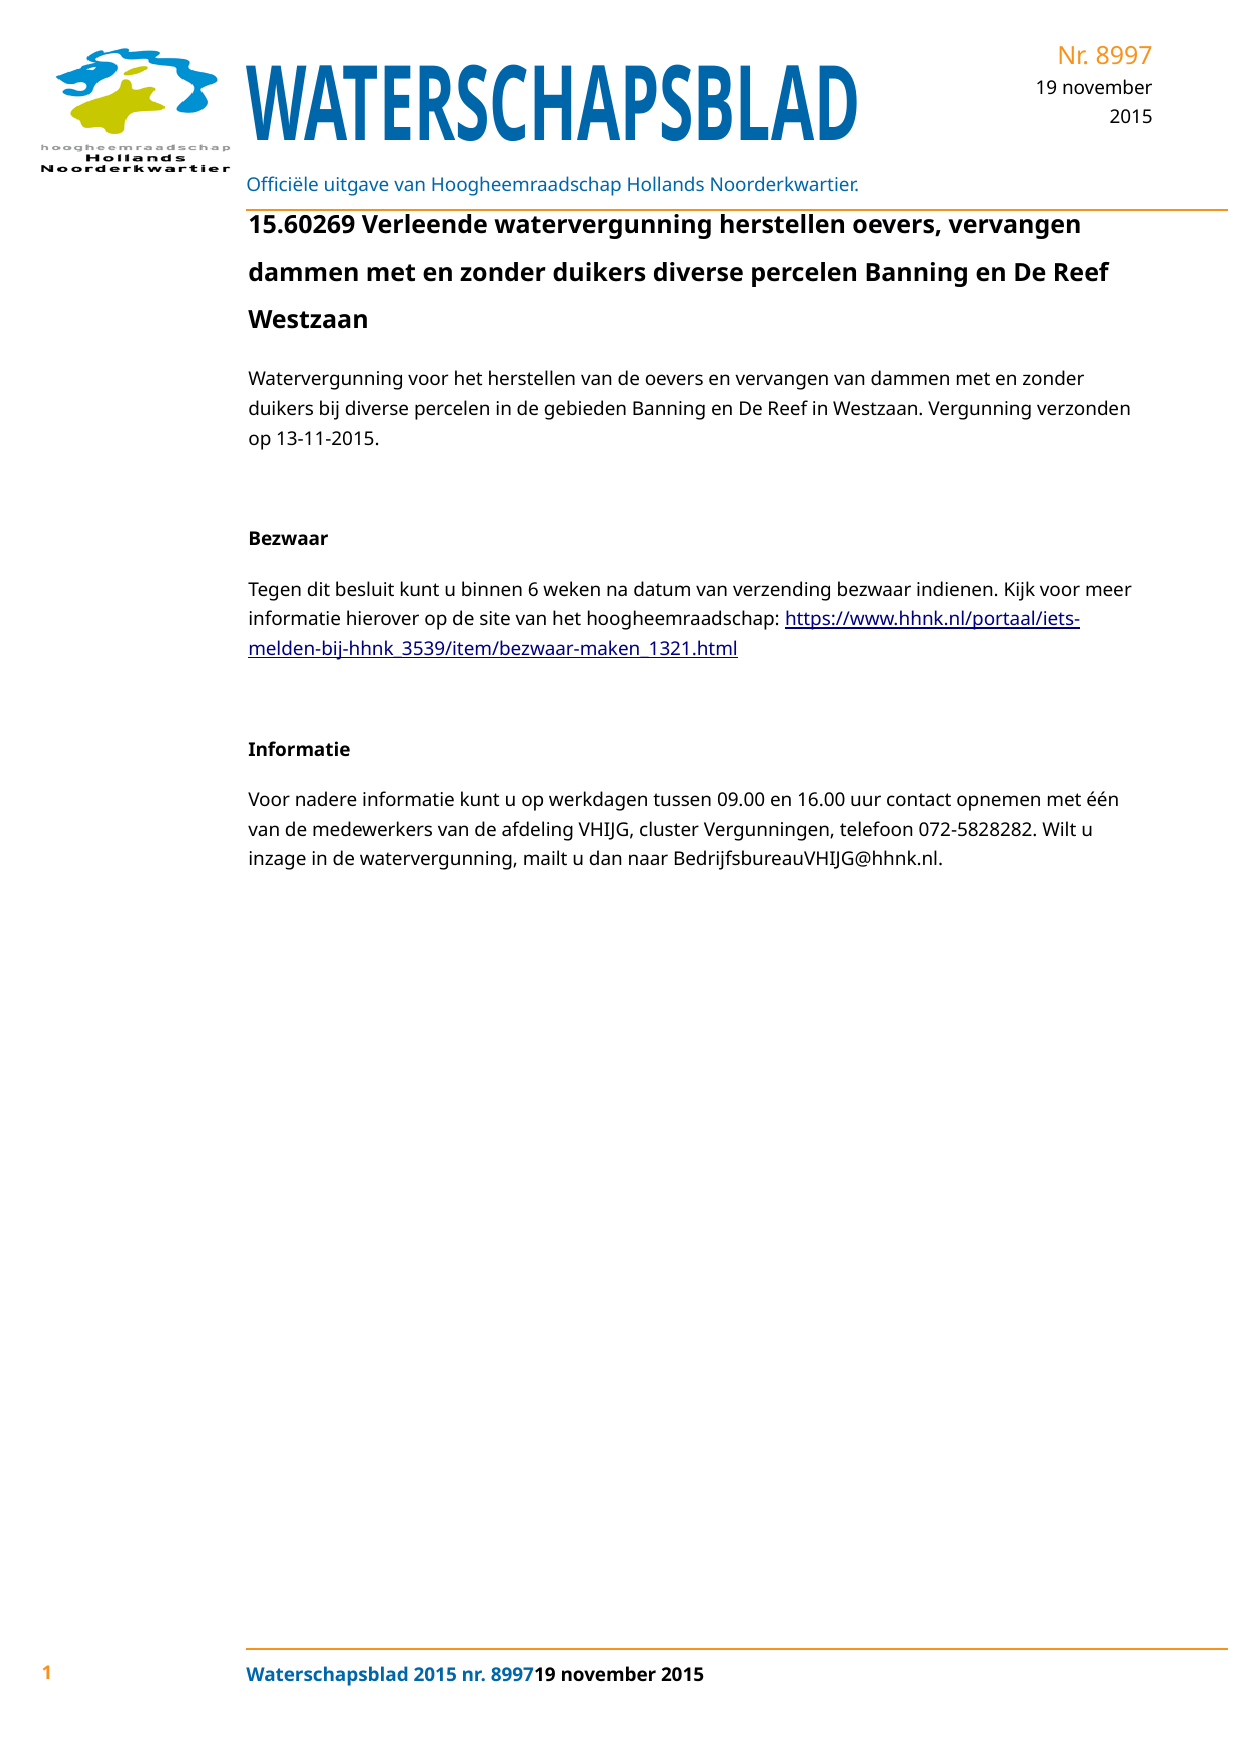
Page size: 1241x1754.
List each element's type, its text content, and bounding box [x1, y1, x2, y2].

text 15.60269 Verleende watervergunning herstellen oevers, vervangen dammen met en zonder duikers diverse percelen Banning en De Reef Westzaan [248, 211, 1152, 336]
text Tegen dit besluit kunt u binnen 6 weken na datum van verzending bezwaar indienen. Kijk voor meer informatie hierover op de site van het hoogheemraadschap: https://www.hhnk.nl/portaal/iets-melden-bij-hhnk_3539/item/bezwaar-maken_1321.html [248, 576, 1152, 661]
text Voor nadere informatie kunt u op werkdagen tussen 09.00 en 16.00 uur contact opnemen met één van de medewerkers van de afdeling VHIJG, cluster Vergunningen, telefoon 072-5828282. Wilt u inzage in de watervergunning, mailt u dan naar BedrijfsbureauVHIJG@hhnk.nl. [248, 786, 1152, 871]
text Bezwaar [248, 526, 1152, 551]
text Informatie [248, 736, 1152, 762]
picture [41, 47, 231, 172]
text Watervergunning voor het herstellen van de oevers en vervangen van dammen met en zonder duikers bij diverse percelen in de gebieden Banning en De Reef in Westzaan. Vergunning verzonden op 13-11-2015. [248, 366, 1152, 450]
